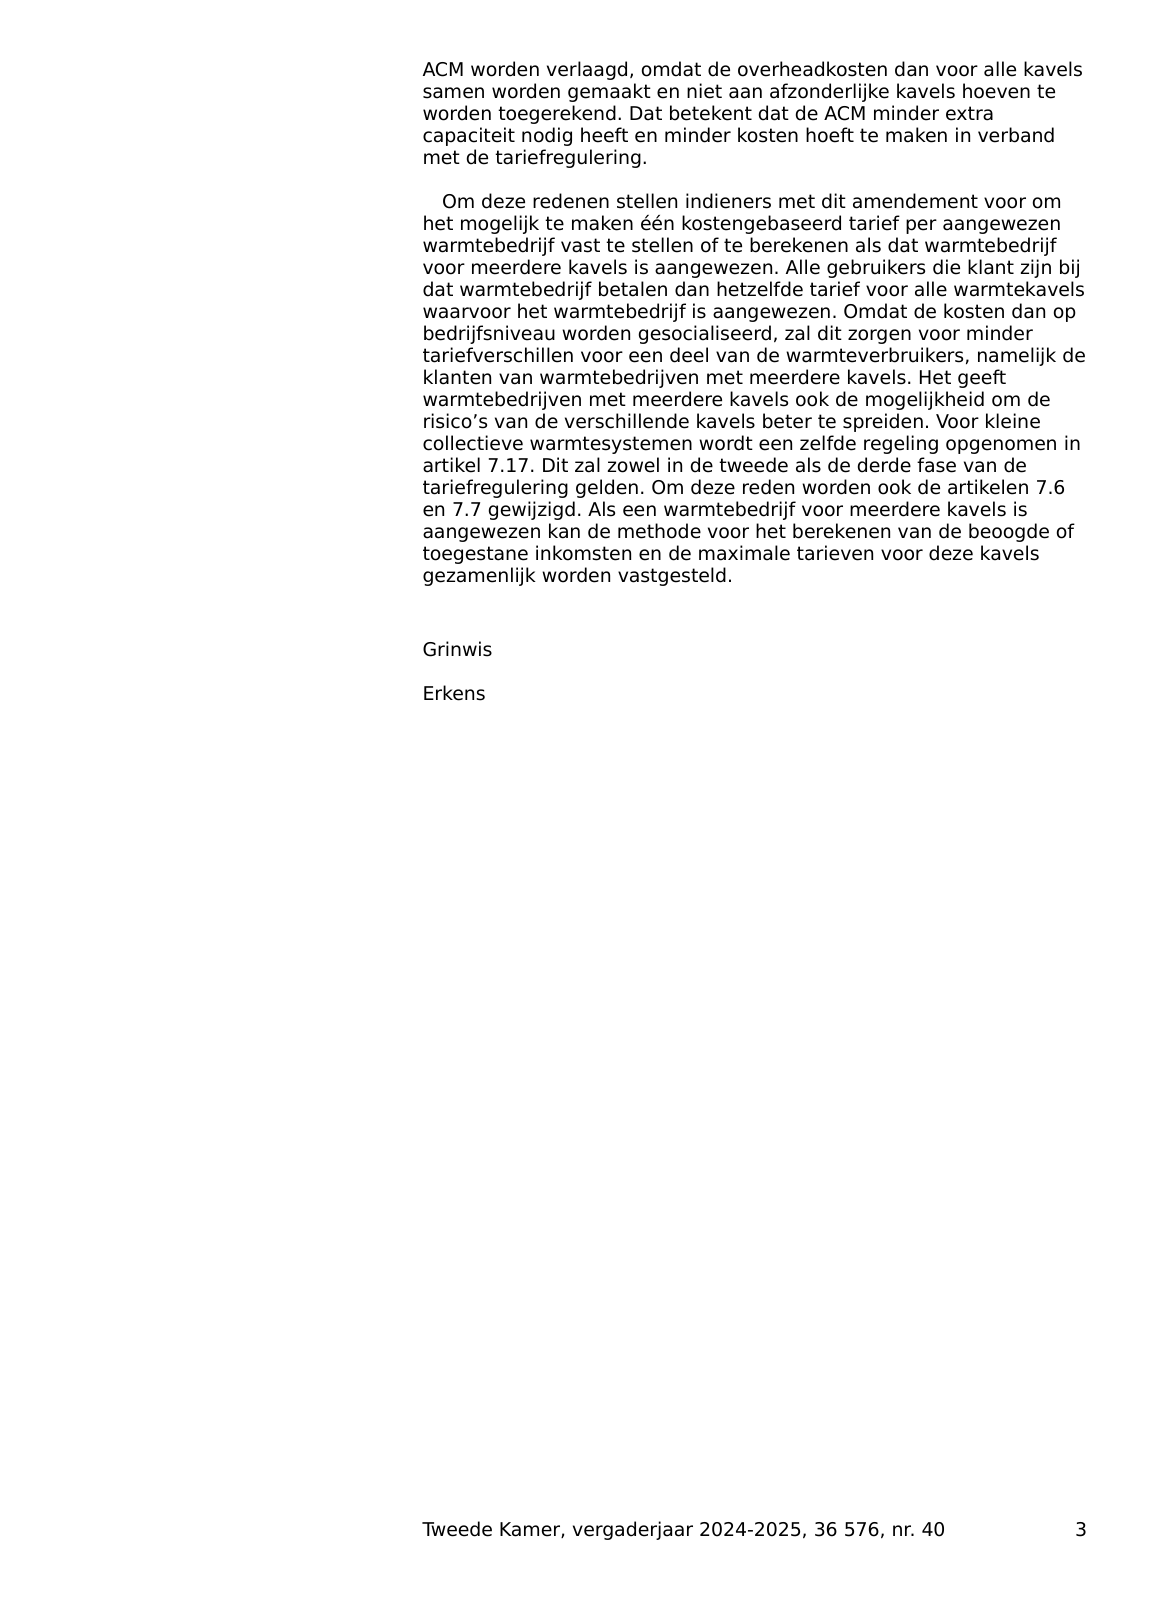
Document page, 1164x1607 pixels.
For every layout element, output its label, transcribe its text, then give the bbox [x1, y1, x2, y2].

text Grinwis Erkens [422, 617, 1087, 705]
text Om deze redenen stellen indieners met dit amendement voor om het mogelijk te maken één kostengebaseerd tarief per aangewezen warmtebedrijf vast te stellen of te berekenen als dat warmtebedrijf voor meerdere kavels is aangewezen. Alle gebruikers die klant zijn bij dat warmtebedrijf betalen dan hetzelfde tarief voor alle warmtekavels waarvoor het warmtebedrijf is aangewezen. Omdat de kosten dan op bedrijfsniveau worden gesocialiseerd, zal dit zorgen voor minder tariefverschillen voor een deel van de warmteverbruikers, namelijk de klanten van warmtebedrijven met meerdere kavels. Het geeft warmtebedrijven met meerdere kavels ook de mogelijkheid om de risico’s van de verschillende kavels beter te spreiden. Voor kleine collectieve warmtesystemen wordt een zelfde regeling opgenomen in artikel 7.17. Dit zal zowel in de tweede als de derde fase van de tariefregulering gelden. Om deze reden worden ook de artikelen 7.6 en 7.7 gewijzigd. Als een warmtebedrijf voor meerdere kavels is aangewezen kan de methode voor het berekenen van de beoogde of toegestane inkomsten en de maximale tarieven voor deze kavels gezamenlijk worden vastgesteld. [422, 191, 1087, 587]
text ACM worden verlaagd, omdat de overheadkosten dan voor alle kavels samen worden gemaakt en niet aan afzonderlijke kavels hoeven te worden toegerekend. Dat betekent dat de ACM minder extra capaciteit nodig heeft en minder kosten hoeft te maken in verband met de tariefregulering. [422, 59, 1087, 169]
